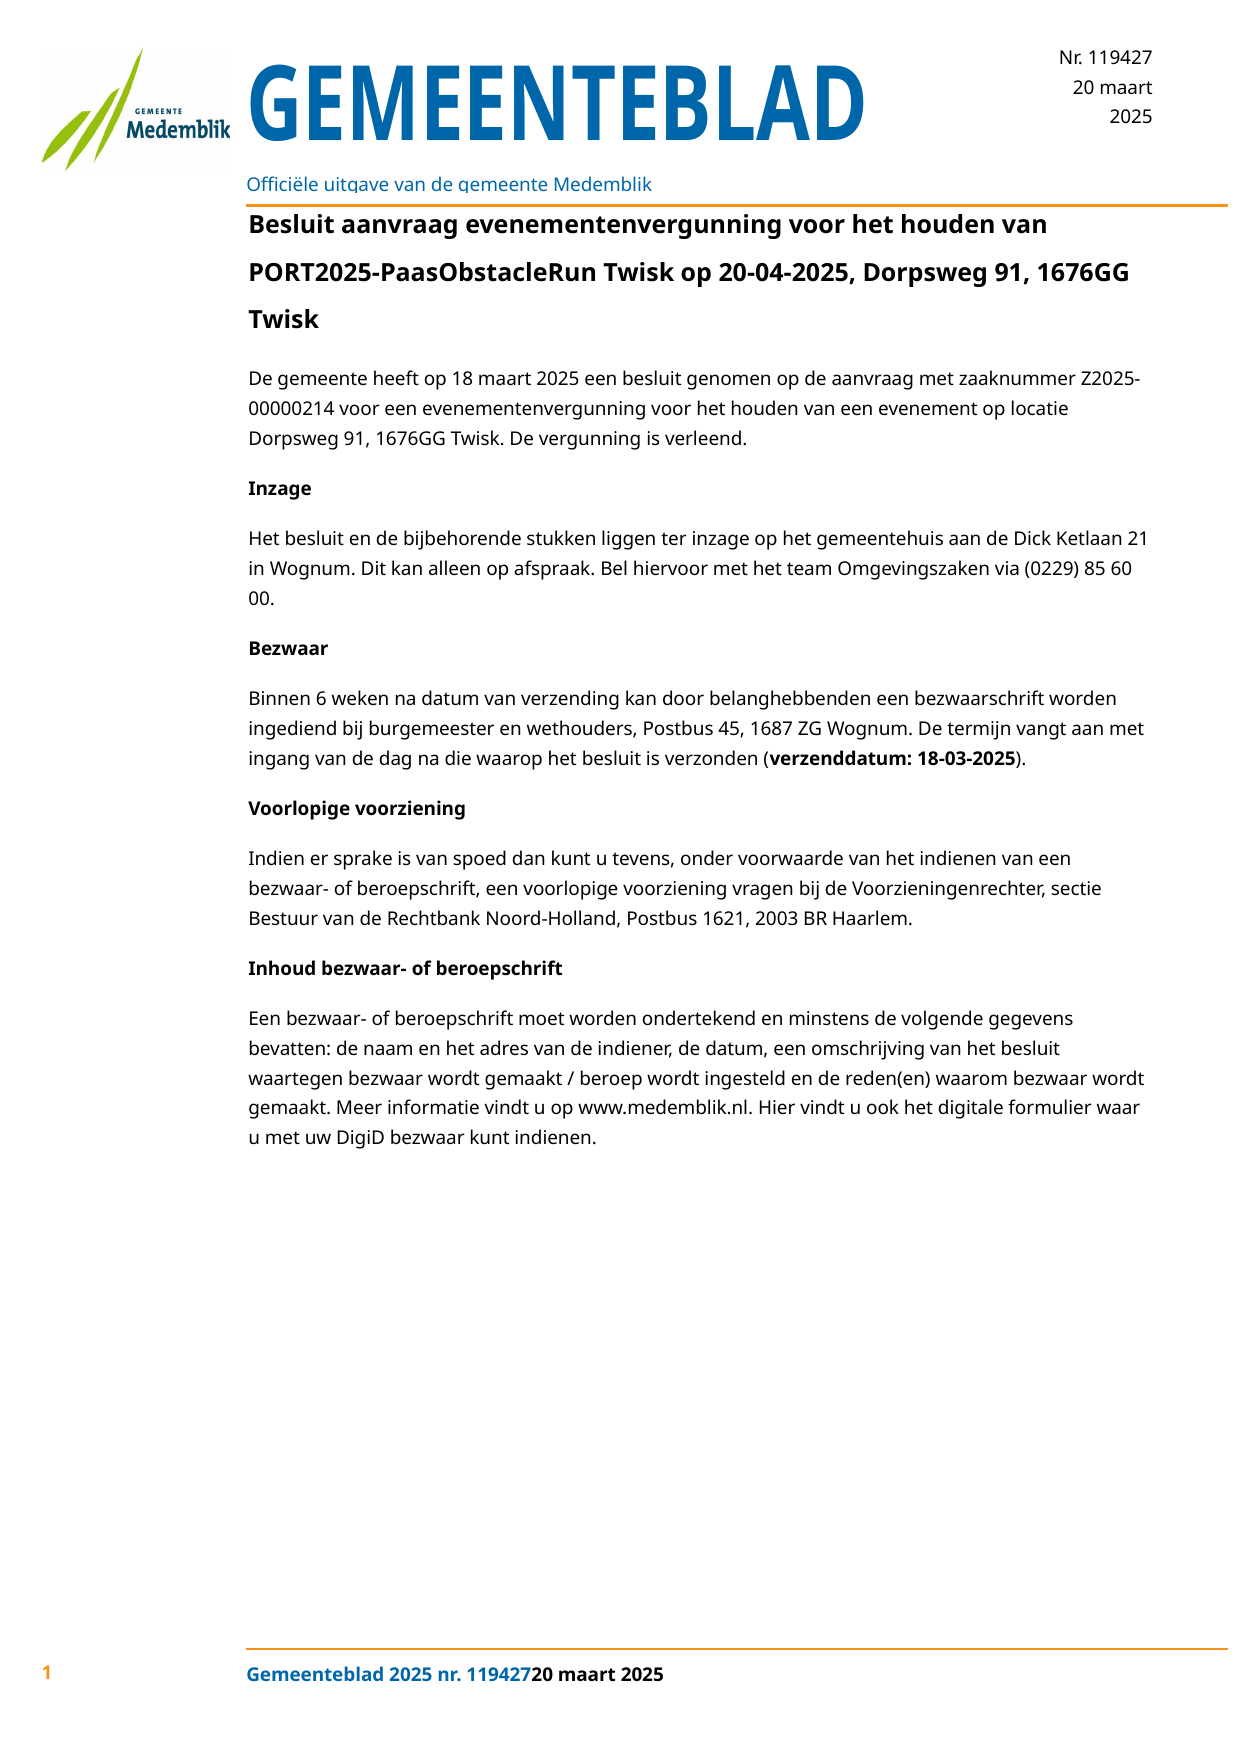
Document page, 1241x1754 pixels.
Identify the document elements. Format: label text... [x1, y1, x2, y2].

text Besluit aanvraag evenementenvergunning voor het houden van PORT2025-PaasObstacleRun Twisk op 20-04-2025, Dorpsweg 91, 1676GG Twisk [248, 207, 1152, 336]
text Indien er sprake is van spoed dan kunt u tevens, onder voorwaarde van het indienen van een bezwaar- of beroepschrift, een voorlopige voorziening vragen bij de Voorzieningenrechter, sectie Bestuur van de Rechtbank Noord-Holland, Postbus 1621, 2003 BR Haarlem. [248, 846, 1152, 930]
picture [41, 47, 231, 172]
text Het besluit en de bijbehorende stukken liggen ter inzage op het gemeentehuis aan de Dick Ketlaan 21 in Wognum. Dit kan alleen op afspraak. Bel hiervoor met het team Omgevingszaken via (0229) 85 60 00. [248, 526, 1152, 610]
text Binnen 6 weken na datum van verzending kan door belanghebbenden een bezwaarschrift worden ingediend bij burgemeester en wethouders, Postbus 45, 1687 ZG Wognum. De termijn vangt aan met ingang van de dag na die waarop het besluit is verzonden (verzenddatum: 18-03-2025). [248, 686, 1152, 770]
text Een bezwaar- of beroepschrift moet worden ondertekend en minstens de volgende gegevens bevatten: de naam en het adres van de indiener, de datum, een omschrijving van het besluit waartegen bezwaar wordt gemaakt / beroep wordt ingesteld en de reden(en) waarom bezwaar wordt gemaakt. Meer informatie vindt u op www.medemblik.nl. Hier vindt u ook het digitale formulier waar u met uw DigiD bezwaar kunt indienen. [248, 1006, 1152, 1149]
text Inzage [248, 475, 1152, 501]
text Voorlopige voorziening [248, 795, 1152, 821]
text De gemeente heeft op 18 maart 2025 een besluit genomen op de aanvraag met zaaknummer Z2025-00000214 voor een evenementenvergunning voor het houden van een evenement op locatie Dorpsweg 91, 1676GG Twisk. De vergunning is verleend. [248, 366, 1152, 450]
text Bezwaar [248, 635, 1152, 661]
text Inhoud bezwaar- of beroepschrift [248, 955, 1152, 981]
